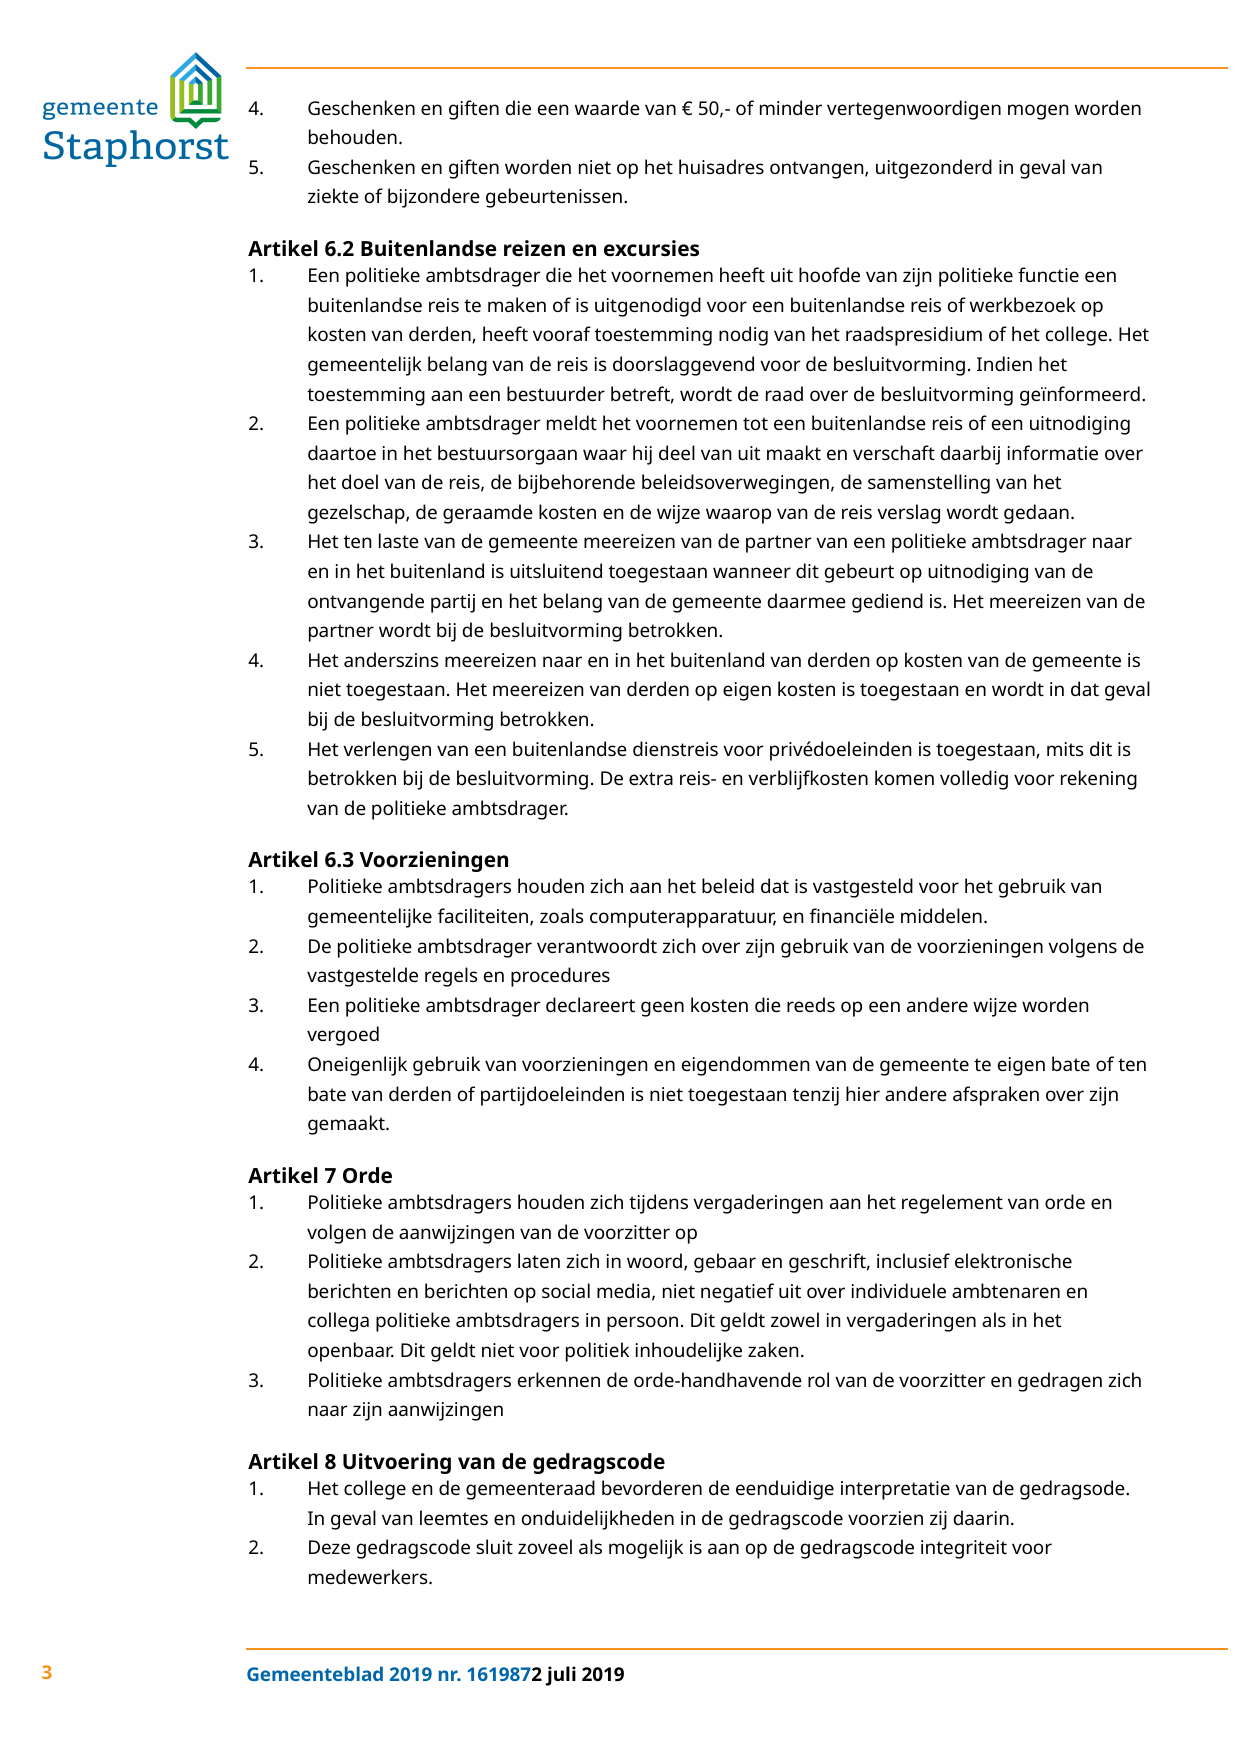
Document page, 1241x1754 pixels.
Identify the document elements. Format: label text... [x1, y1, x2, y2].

list Geschenken en giften die een waarde van € 50,- of minder vertegenwoordigen mogen worden behouden. [248, 95, 1152, 150]
list Oneigenlijk gebruik van voorzieningen en eigendommen van de gemeente te eigen bate of ten bate van derden of partijdoeleinden is niet toegestaan tenzij hier andere afspraken over zijn gemaakt. [248, 1051, 1152, 1136]
list Het college en de gemeenteraad bevorderen de eenduidige interpretatie van de gedragsode. In geval van leemtes en onduidelijkheden in de gedragscode voorzien zij daarin. [248, 1475, 1152, 1531]
text Artikel 6.3 Voorzieningen [248, 845, 1152, 874]
list Politieke ambtsdragers laten zich in woord, gebaar en geschrift, inclusief elektronische berichten en berichten op social media, niet negatief uit over individuele ambtenaren en collega politieke ambtsdragers in persoon. Dit geldt zowel in vergaderingen als in het openbaar. Dit geldt niet voor politiek inhoudelijke zaken. [248, 1248, 1152, 1363]
list Geschenken en giften worden niet op het huisadres ontvangen, uitgezonderd in geval van ziekte of bijzondere gebeurtenissen. [248, 154, 1152, 209]
text Artikel 6.2 Buitenlandse reizen en excursies [248, 234, 1152, 262]
list Een politieke ambtsdrager declareert geen kosten die reeds op een andere wijze worden vergoed [248, 992, 1152, 1047]
list Een politieke ambtsdrager die het voornemen heeft uit hoofde van zijn politieke functie een buitenlandse reis te maken of is uitgenodigd voor een buitenlandse reis of werkbezoek op kosten van derden, heeft vooraf toestemming nodig van het raadspresidium of het college. Het gemeentelijk belang van de reis is doorslaggevend voor de besluitvorming. Indien het toestemming aan een bestuurder betreft, wordt de raad over de besluitvorming geïnformeerd. [248, 262, 1152, 406]
list Politieke ambtsdragers erkennen de orde-handhavende rol van de voorzitter en gedragen zich naar zijn aanwijzingen [248, 1367, 1152, 1422]
list Het anderszins meereizen naar en in het buitenland van derden op kosten van de gemeente is niet toegestaan. Het meereizen van derden op eigen kosten is toegestaan en wordt in dat geval bij de besluitvorming betrokken. [248, 647, 1152, 732]
picture [41, 47, 231, 172]
list De politieke ambtsdrager verantwoordt zich over zijn gebruik van de voorzieningen volgens de vastgestelde regels en procedures [248, 933, 1152, 988]
text Artikel 8 Uitvoering van de gedragscode [248, 1447, 1152, 1475]
list Politieke ambtsdragers houden zich tijdens vergaderingen aan het regelement van orde en volgen de aanwijzingen van de voorzitter op [248, 1189, 1152, 1244]
list Het ten laste van de gemeente meereizen van de partner van een politieke ambtsdrager naar en in het buitenland is uitsluitend toegestaan wanneer dit gebeurt op uitnodiging van de ontvangende partij en het belang van de gemeente daarmee gediend is. Het meereizen van de partner wordt bij de besluitvorming betrokken. [248, 529, 1152, 643]
list Deze gedragscode sluit zoveel als mogelijk is aan op de gedragscode integriteit voor medewerkers. [248, 1534, 1152, 1590]
list Het verlengen van een buitenlandse dienstreis voor privédoeleinden is toegestaan, mits dit is betrokken bij de besluitvorming. De extra reis- en verblijfkosten komen volledig voor rekening van de politieke ambtsdrager. [248, 736, 1152, 821]
list Een politieke ambtsdrager meldt het voornemen tot een buitenlandse reis of een uitnodiging daartoe in het bestuursorgaan waar hij deel van uit maakt en verschaft daarbij informatie over het doel van de reis, de bijbehorende beleidsoverwegingen, de samenstelling van het gezelschap, de geraamde kosten en de wijze waarop van de reis verslag wordt gedaan. [248, 410, 1152, 525]
text Artikel 7 Orde [248, 1161, 1152, 1189]
list Politieke ambtsdragers houden zich aan het beleid dat is vastgesteld voor het gebruik van gemeentelijke faciliteiten, zoals computerapparatuur, en financiële middelen. [248, 874, 1152, 929]
